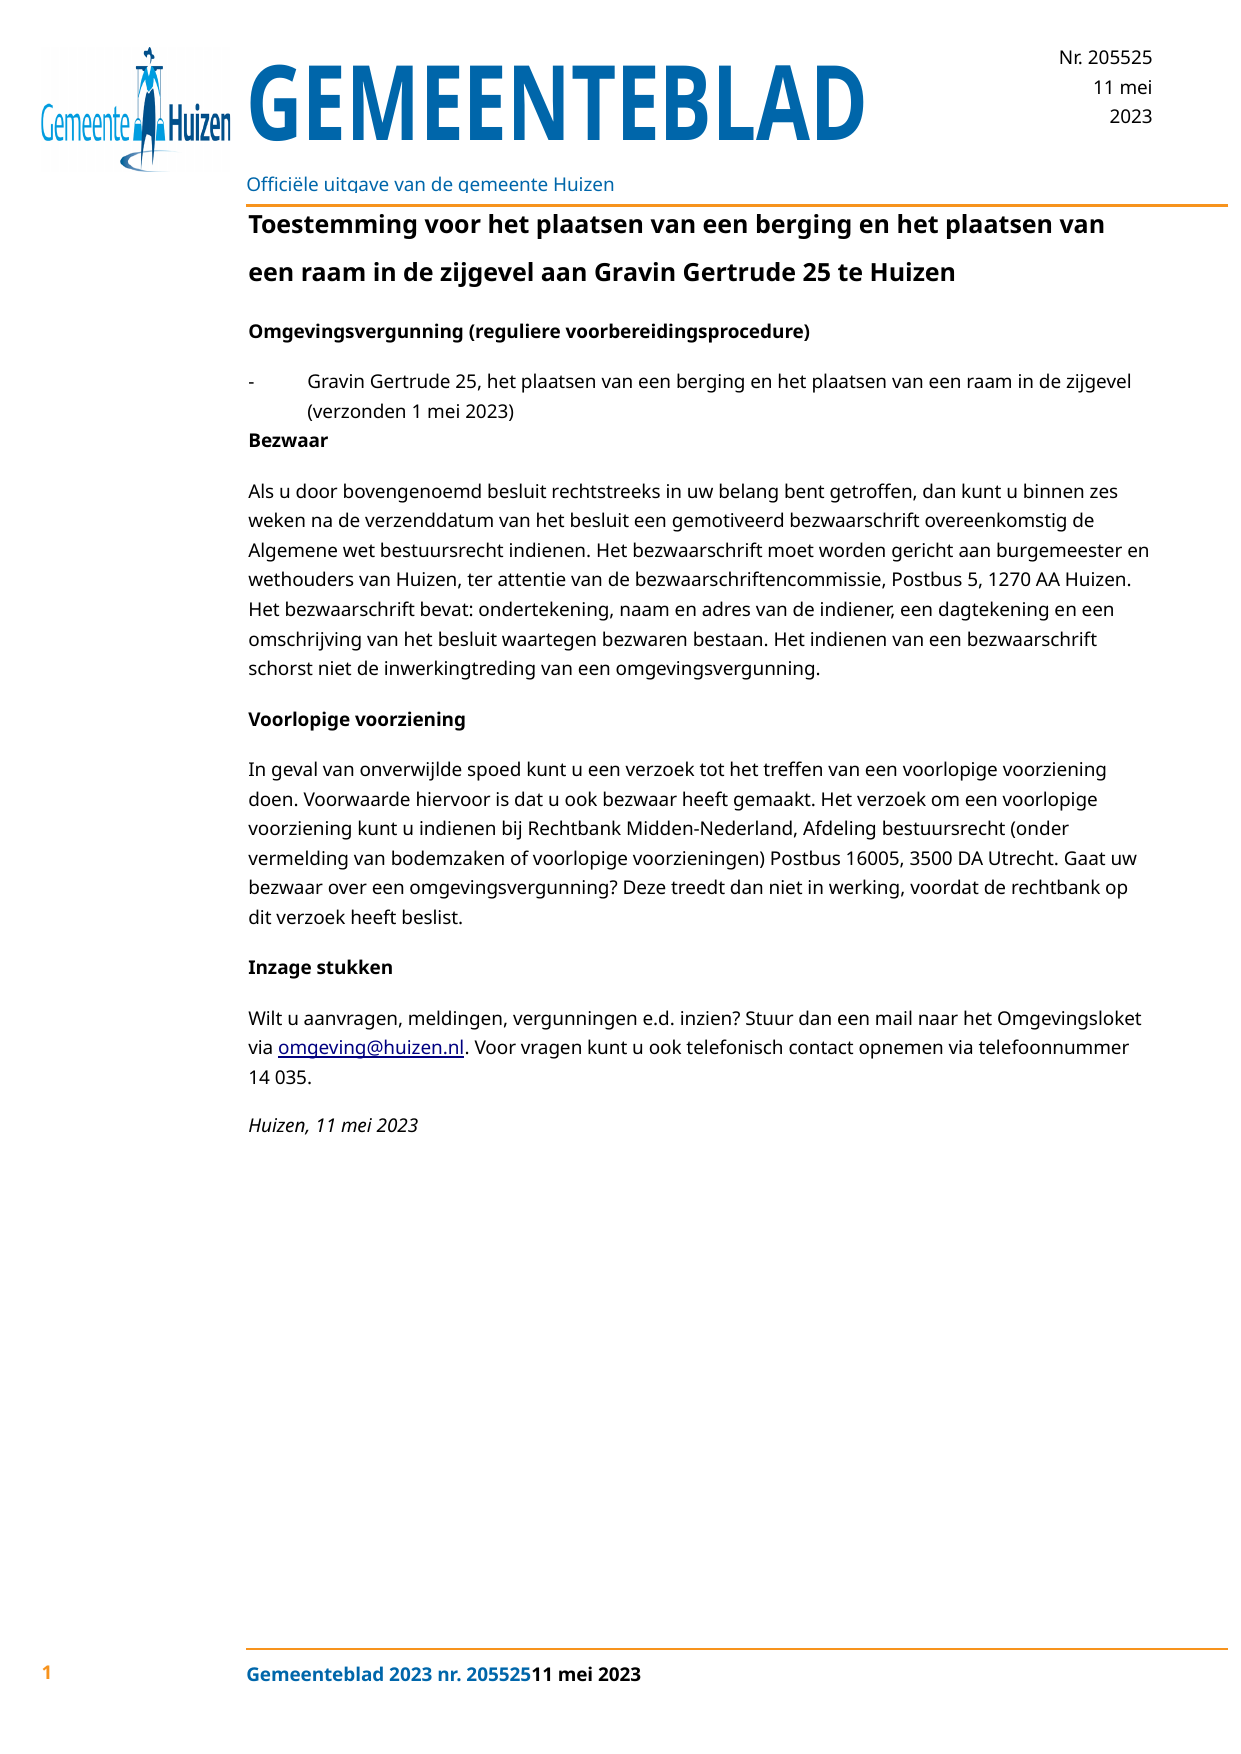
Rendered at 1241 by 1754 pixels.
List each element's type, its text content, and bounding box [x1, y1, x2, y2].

list Gravin Gertrude 25, het plaatsen van een berging en het plaatsen van een raam in de zijgevel (verzonden 1 mei 2023) [248, 368, 1152, 424]
text Voorlopige voorziening [248, 706, 1152, 732]
text Inzage stukken [248, 954, 1152, 980]
text Toestemming voor het plaatsen van een berging en het plaatsen van een raam in de zijgevel aan Gravin Gertrude 25 te Huizen [248, 207, 1152, 288]
text Wilt u aanvragen, meldingen, vergunningen e.d. inzien? Stuur dan een mail naar het Omgevingsloket via omgeving@huizen.nl. Voor vragen kunt u ook telefonisch contact opnemen via telefoonnummer 14 035. [248, 1005, 1152, 1090]
text In geval van onverwijlde spoed kunt u een verzoek tot het treffen van een voorlopige voorziening doen. Voorwaarde hiervoor is dat u ook bezwaar heeft gemaakt. Het verzoek om een voorlopige voorziening kunt u indienen bij Rechtbank Midden-Nederland, Afdeling bestuursrecht (onder vermelding van bodemzaken of voorlopige voorzieningen) Postbus 16005, 3500 DA Utrecht. Gaat uw bezwaar over een omgevingsvergunning? Deze treedt dan niet in werking, voordat de rechtbank op dit verzoek heeft beslist. [248, 756, 1152, 930]
text Bezwaar [248, 427, 1152, 453]
text Omgevingsvergunning (reguliere voorbereidingsprocedure) [248, 318, 1152, 344]
text Huizen, 11 mei 2023 [248, 1112, 1152, 1138]
picture [41, 47, 231, 172]
text Als u door bovengenoemd besluit rechtstreeks in uw belang bent getroffen, dan kunt u binnen zes weken na de verzenddatum van het besluit een gemotiveerd bezwaarschrift overeenkomstig de Algemene wet bestuursrecht indienen. Het bezwaarschrift moet worden gericht aan burgemeester en wethouders van Huizen, ter attentie van de bezwaarschriftencommissie, Postbus 5, 1270 AA Huizen. Het bezwaarschrift bevat: ondertekening, naam en adres van de indiener, een dagtekening en een omschrijving van het besluit waartegen bezwaren bestaan. Het indienen van een bezwaarschrift schorst niet de inwerkingtreding van een omgevingsvergunning. [248, 478, 1152, 681]
